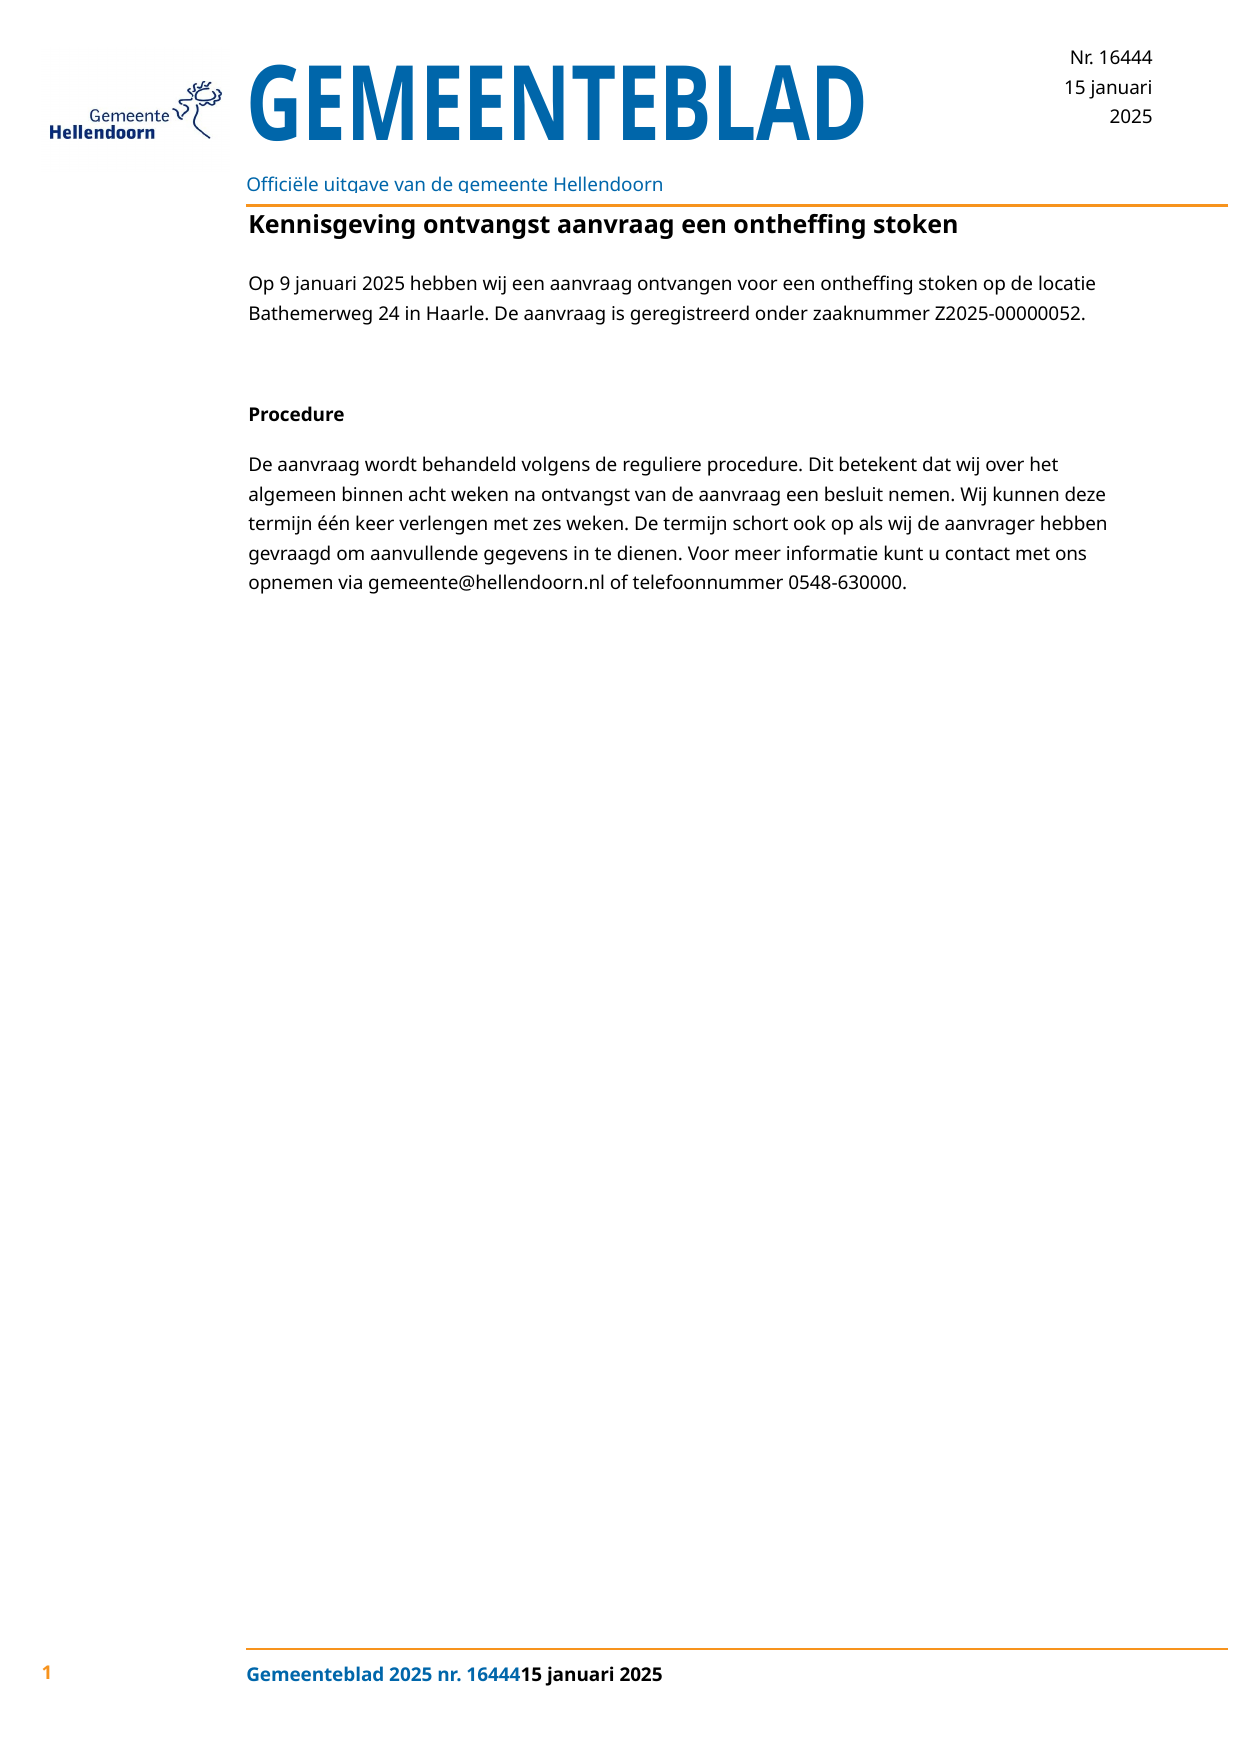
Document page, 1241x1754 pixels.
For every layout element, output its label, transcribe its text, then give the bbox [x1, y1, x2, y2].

text Procedure [248, 401, 1152, 426]
picture [41, 47, 231, 172]
text Kennisgeving ontvangst aanvraag een ontheffing stoken [248, 207, 1152, 241]
text De aanvraag wordt behandeld volgens de reguliere procedure. Dit betekent dat wij over het algemeen binnen acht weken na ontvangst van de aanvraag een besluit nemen. Wij kunnen deze termijn één keer verlengen met zes weken. De termijn schort ook op als wij de aanvrager hebben gevraagd om aanvullende gegevens in te dienen. Voor meer informatie kunt u contact met ons opnemen via gemeente@hellendoorn.nl of telefoonnummer 0548-630000. [248, 451, 1152, 595]
text Op 9 januari 2025 hebben wij een aanvraag ontvangen voor een ontheffing stoken op de locatie Bathemerweg 24 in Haarle. De aanvraag is geregistreerd onder zaaknummer Z2025-00000052. [248, 270, 1152, 326]
